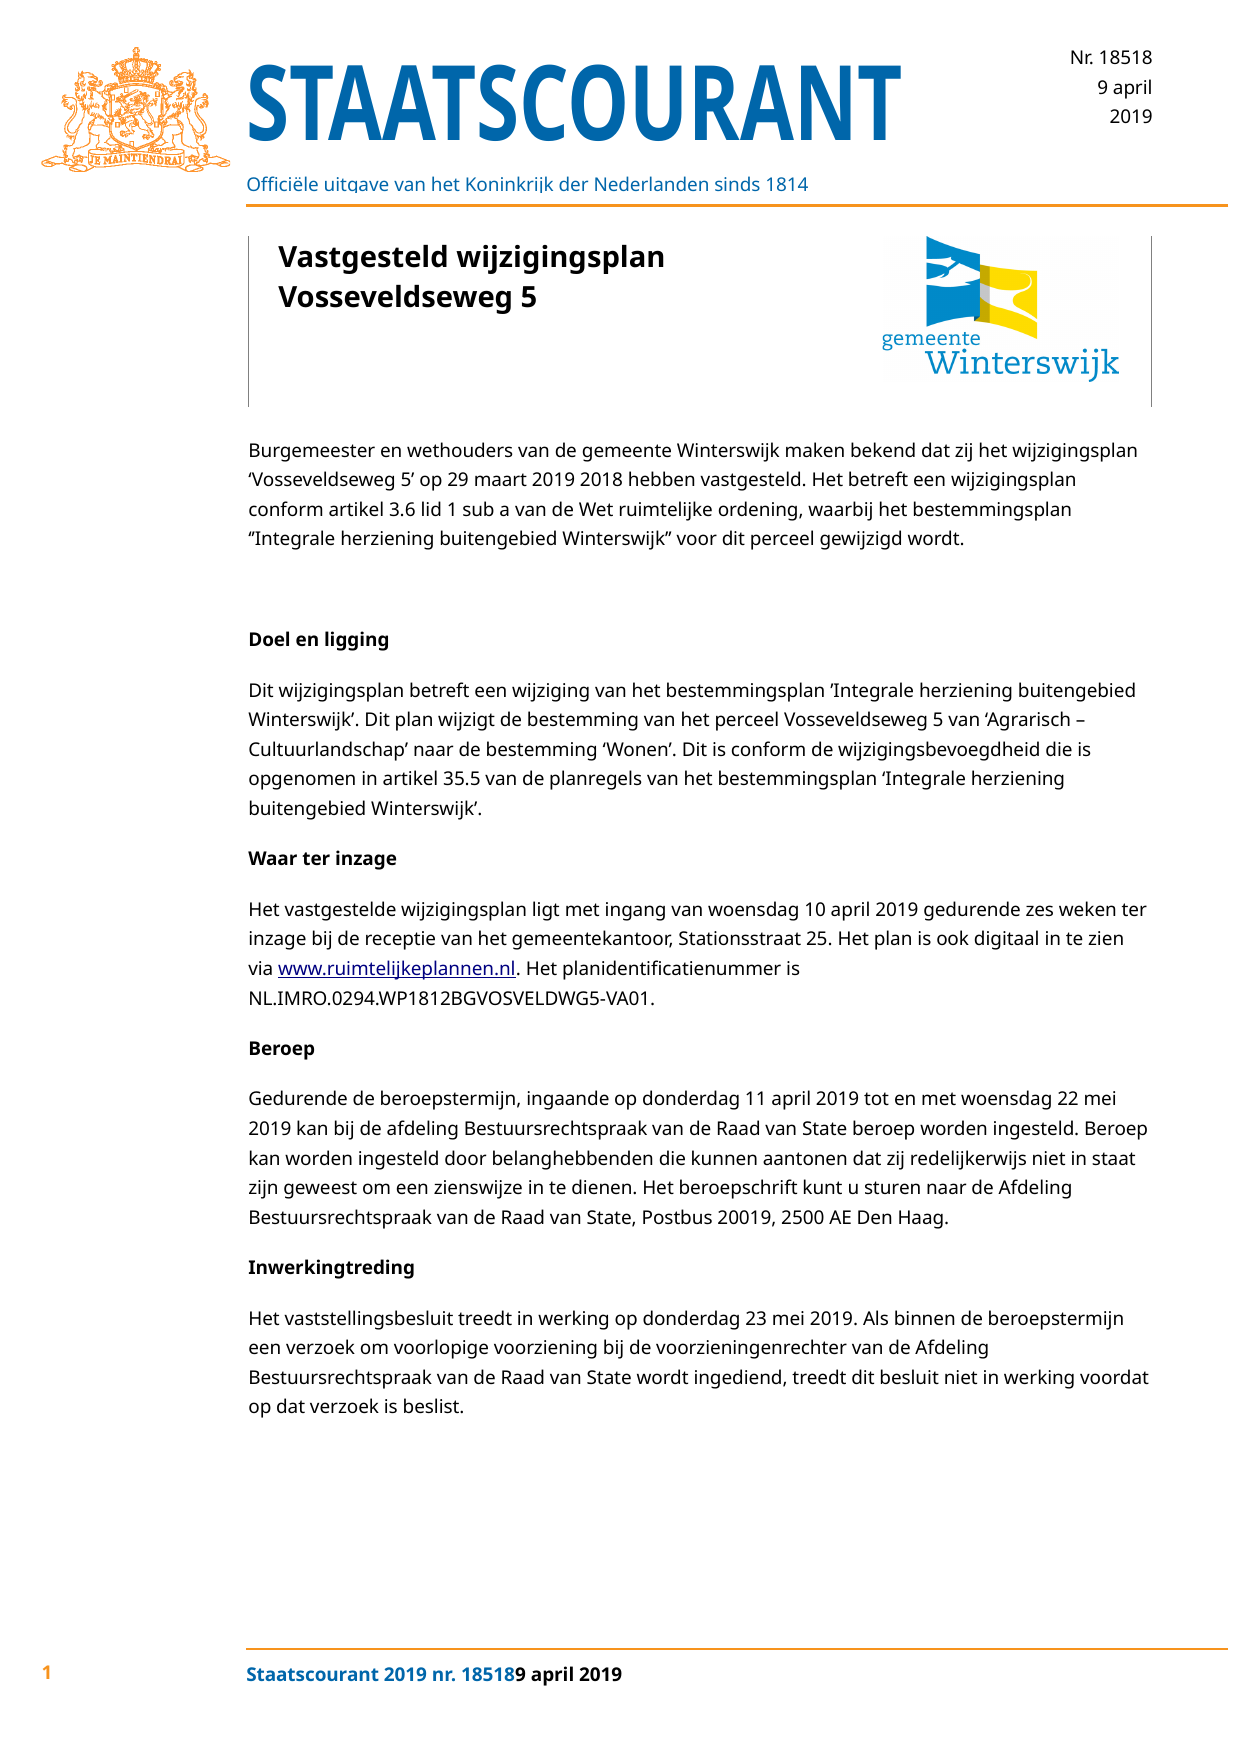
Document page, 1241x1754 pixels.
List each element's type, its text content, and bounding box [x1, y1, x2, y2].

text Waar ter inzage [248, 846, 1152, 871]
text Dit wijzigingsplan betreft een wijziging van het bestemmingsplan ’Integrale herziening buitengebied Winterswijk’. Dit plan wijzigt de bestemming van het perceel Vosseveldseweg 5 van ‘Agrarisch – Cultuurlandschap’ naar de bestemming ‘Wonen’. Dit is conform de wijzigingsbevoegdheid die is opgenomen in artikel 35.5 van de planregels van het bestemmingsplan ‘Integrale herziening buitengebied Winterswijk’. [248, 677, 1152, 821]
text Het vaststellingsbesluit treedt in werking op donderdag 23 mei 2019. Als binnen de beroepstermijn een verzoek om voorlopige voorziening bij de voorzieningenrechter van de Afdeling Bestuursrechtspraak van de Raad van State wordt ingediend, treedt dit besluit niet in werking voordat op dat verzoek is beslist. [248, 1305, 1152, 1419]
table_header Vastgesteld wijzigingsplan Vosseveldseweg 5 [249, 236, 850, 407]
text Het vastgestelde wijzigingsplan ligt met ingang van woensdag 10 april 2019 gedurende zes weken ter inzage bij de receptie van het gemeentekantoor, Stationsstraat 25. Het plan is ook digitaal in te zien via www.ruimtelijkeplannen.nl. Het planidentificatienummer is NL.IMRO.0294.WP1812BGVOSVELDWG5-VA01. [248, 896, 1152, 1010]
table_header [850, 236, 1151, 407]
text Burgemeester en wethouders van de gemeente Winterswijk maken bekend dat zij het wijzigingsplan ‘Vosseveldseweg 5’ op 29 maart 2019 2018 hebben vastgesteld. Het betreft een wijzigingsplan conform artikel 3.6 lid 1 sub a van de Wet ruimtelijke ordening, waarbij het bestemmingsplan ‘’Integrale herziening buitengebied Winterswijk’’ voor dit perceel gewijzigd wordt. [248, 437, 1152, 551]
picture [882, 236, 1119, 382]
picture [1111, 360, 1119, 371]
text Beroep [248, 1035, 1152, 1061]
text Gedurende de beroepstermijn, ingaande op donderdag 11 april 2019 tot en met woensdag 22 mei 2019 kan bij de afdeling Bestuursrechtspraak van de Raad van State beroep worden ingesteld. Beroep kan worden ingesteld door belanghebbenden die kunnen aantonen dat zij redelijkerwijs niet in staat zijn geweest om een zienswijze in te dienen. Het beroepschrift kunt u sturen naar de Afdeling Bestuursrechtspraak van de Raad van State, Postbus 20019, 2500 AE Den Haag. [248, 1086, 1152, 1229]
picture [41, 47, 231, 172]
text Doel en ligging [248, 626, 1152, 652]
text Inwerkingtreding [248, 1254, 1152, 1280]
